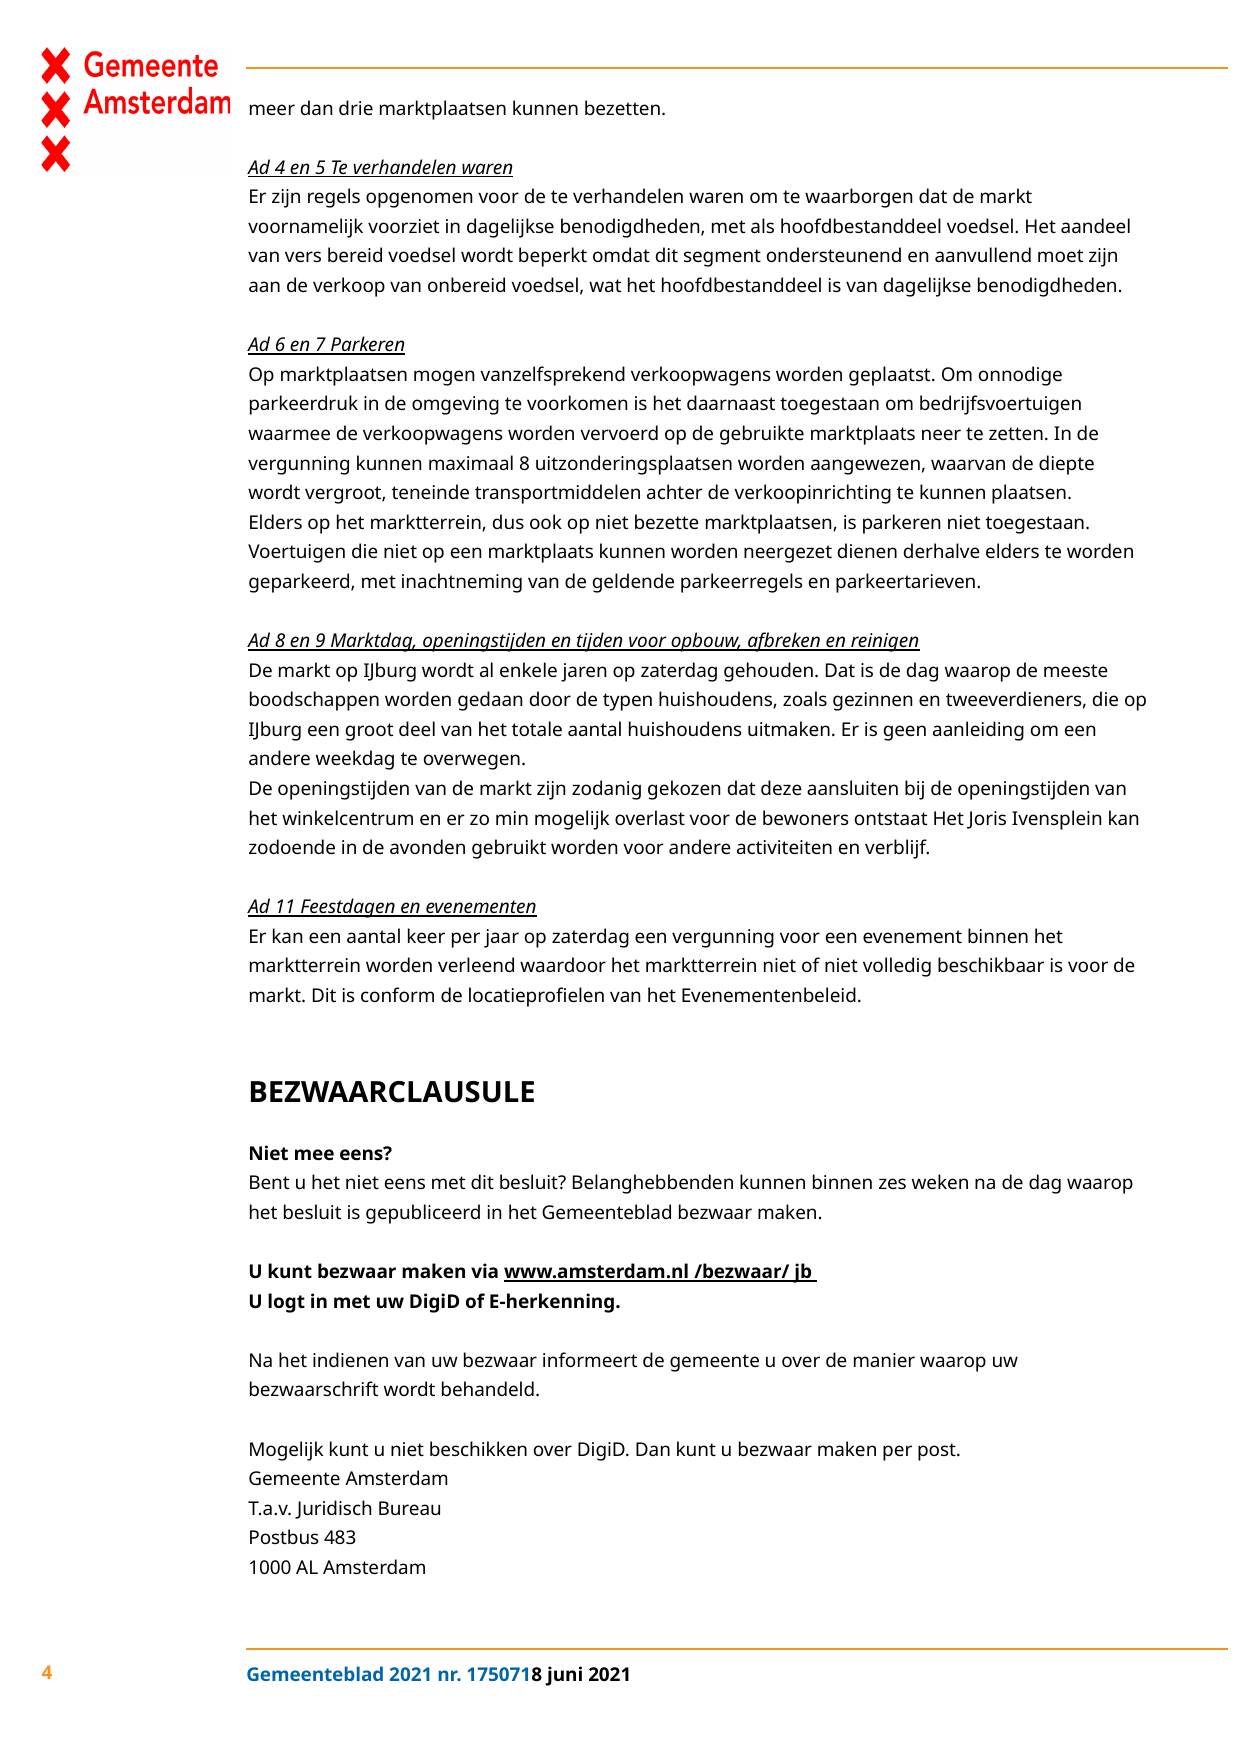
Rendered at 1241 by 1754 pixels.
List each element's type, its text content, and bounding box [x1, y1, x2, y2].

text Mogelijk kunt u niet beschikken over DigiD. Dan kunt u bezwaar maken per post. [248, 1436, 1152, 1461]
text BEZWAARCLAUSULE [248, 1071, 1152, 1111]
text Ad 8 en 9 Marktdag, openingstijden en tijden voor opbouw, afbreken en reinigen [248, 627, 1152, 653]
text U kunt bezwaar maken via www.amsterdam.nl /bezwaar/ jb [248, 1258, 1152, 1284]
text De markt op IJburg wordt al enkele jaren op zaterdag gehouden. Dat is de dag waarop de meeste boodschappen worden gedaan door de typen huishoudens, zoals gezinnen en tweeverdieners, die op IJburg een groot deel van het totale aantal huishoudens uitmaken. Er is geen aanleiding om een andere weekdag te overwegen. [248, 657, 1152, 771]
text T.a.v. Juridisch Bureau [248, 1495, 1152, 1521]
text Postbus 483 [248, 1524, 1152, 1550]
text U logt in met uw DigiD of E-herkenning. [248, 1288, 1152, 1313]
text 1000 AL Amsterdam [248, 1554, 1152, 1580]
text Elders op het marktterrein, dus ook op niet bezette marktplaatsen, is parkeren niet toegestaan. Voertuigen die niet op een marktplaats kunnen worden neergezet dienen derhalve elders te worden geparkeerd, met inachtneming van de geldende parkeerregels en parkeertarieven. [248, 509, 1152, 594]
text De openingstijden van de markt zijn zodanig gekozen dat deze aansluiten bij de openingstijden van het winkelcentrum en er zo min mogelijk overlast voor de bewoners ontstaat Het Joris Ivensplein kan zodoende in de avonden gebruikt worden voor andere activiteiten en verblijf. [248, 775, 1152, 860]
text Er zijn regels opgenomen voor de te verhandelen waren om te waarborgen dat de markt voornamelijk voorziet in dagelijkse benodigdheden, met als hoofdbestanddeel voedsel. Het aandeel van vers bereid voedsel wordt beperkt omdat dit segment ondersteunend en aanvullend moet zijn aan de verkoop van onbereid voedsel, wat het hoofdbestanddeel is van dagelijkse benodigdheden. [248, 183, 1152, 298]
text Gemeente Amsterdam [248, 1465, 1152, 1491]
text Op marktplaatsen mogen vanzelfsprekend verkoopwagens worden geplaatst. Om onnodige parkeerdruk in de omgeving te voorkomen is het daarnaast toegestaan om bedrijfsvoertuigen waarmee de verkoopwagens worden vervoerd op de gebruikte marktplaats neer te zetten. In de vergunning kunnen maximaal 8 uitzonderingsplaatsen worden aangewezen, waarvan de diepte wordt vergroot, teneinde transportmiddelen achter de verkoopinrichting te kunnen plaatsen. [248, 361, 1152, 505]
text Niet mee eens? [248, 1140, 1152, 1166]
text Er kan een aantal keer per jaar op zaterdag een vergunning voor een evenement binnen het marktterrein worden verleend waardoor het marktterrein niet of niet volledig beschikbaar is voor de markt. Dit is conform de locatieprofielen van het Evenementenbeleid. [248, 923, 1152, 1008]
text Ad 6 en 7 Parkeren [248, 331, 1152, 357]
text meer dan drie marktplaatsen kunnen bezetten. [248, 95, 1152, 121]
picture [41, 47, 231, 172]
text Bent u het niet eens met dit besluit? Belanghebbenden kunnen binnen zes weken na de dag waarop het besluit is gepubliceerd in het Gemeenteblad bezwaar maken. [248, 1169, 1152, 1225]
text Na het indienen van uw bezwaar informeert de gemeente u over de manier waarop uw bezwaarschrift wordt behandeld. [248, 1347, 1152, 1402]
text Ad 4 en 5 Te verhandelen waren [248, 154, 1152, 180]
text Ad 11 Feestdagen en evenementen [248, 893, 1152, 919]
